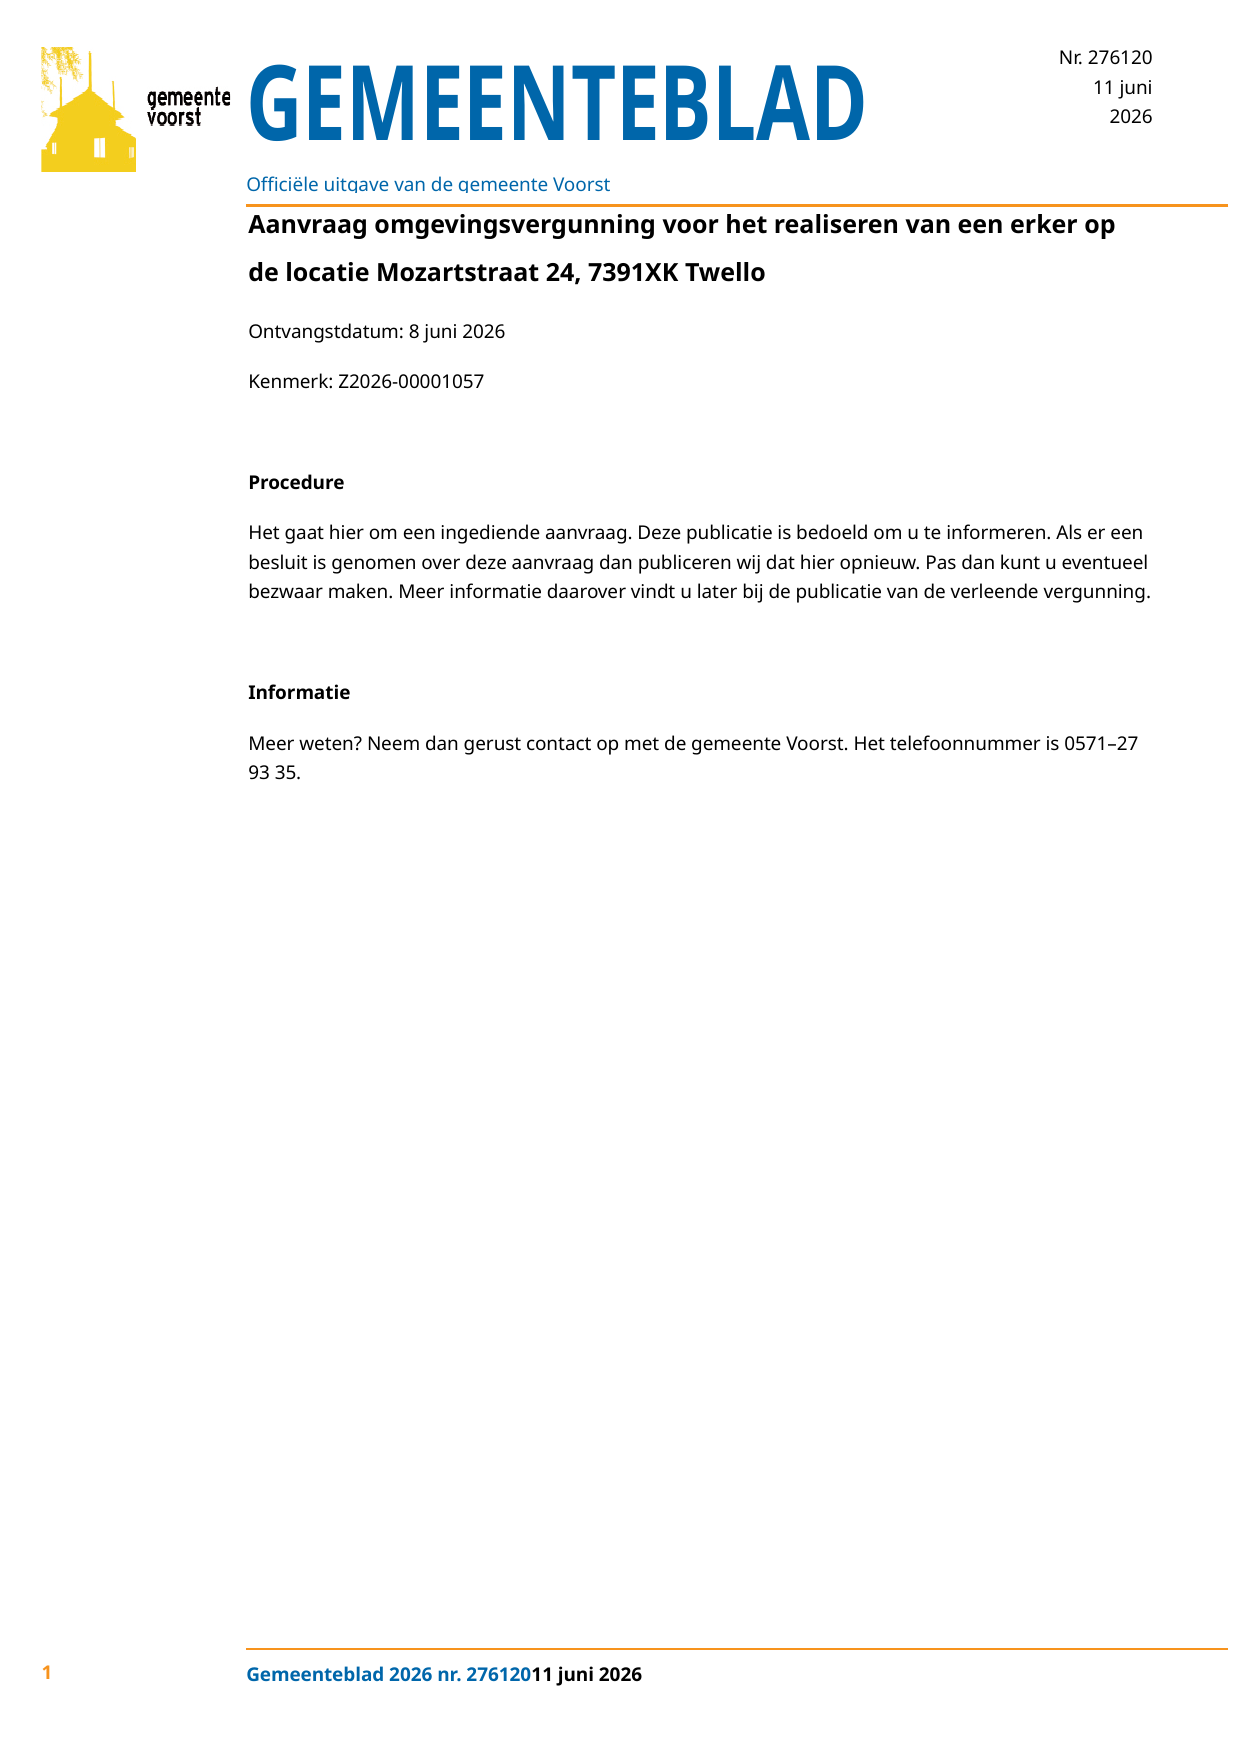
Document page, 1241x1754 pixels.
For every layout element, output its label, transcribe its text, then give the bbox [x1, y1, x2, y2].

picture [41, 47, 231, 172]
text Ontvangstdatum: 8 juni 2026 [248, 318, 1152, 344]
text Informatie [248, 679, 1152, 705]
text Kenmerk: Z2026-00001057 [248, 368, 1152, 394]
text Procedure [248, 469, 1152, 495]
text Meer weten? Neem dan gerust contact op met de gemeente Voorst. Het telefoonnummer is 0571–27 93 35. [248, 730, 1152, 785]
text Het gaat hier om een ingediende aanvraag. Deze publicatie is bedoeld om u te informeren. Als er een besluit is genomen over deze aanvraag dan publiceren wij dat hier opnieuw. Pas dan kunt u eventueel bezwaar maken. Meer informatie daarover vindt u later bij de publicatie van de verleende vergunning. [248, 519, 1152, 604]
text Aanvraag omgevingsvergunning voor het realiseren van een erker op de locatie Mozartstraat 24, 7391XK Twello [248, 207, 1152, 288]
